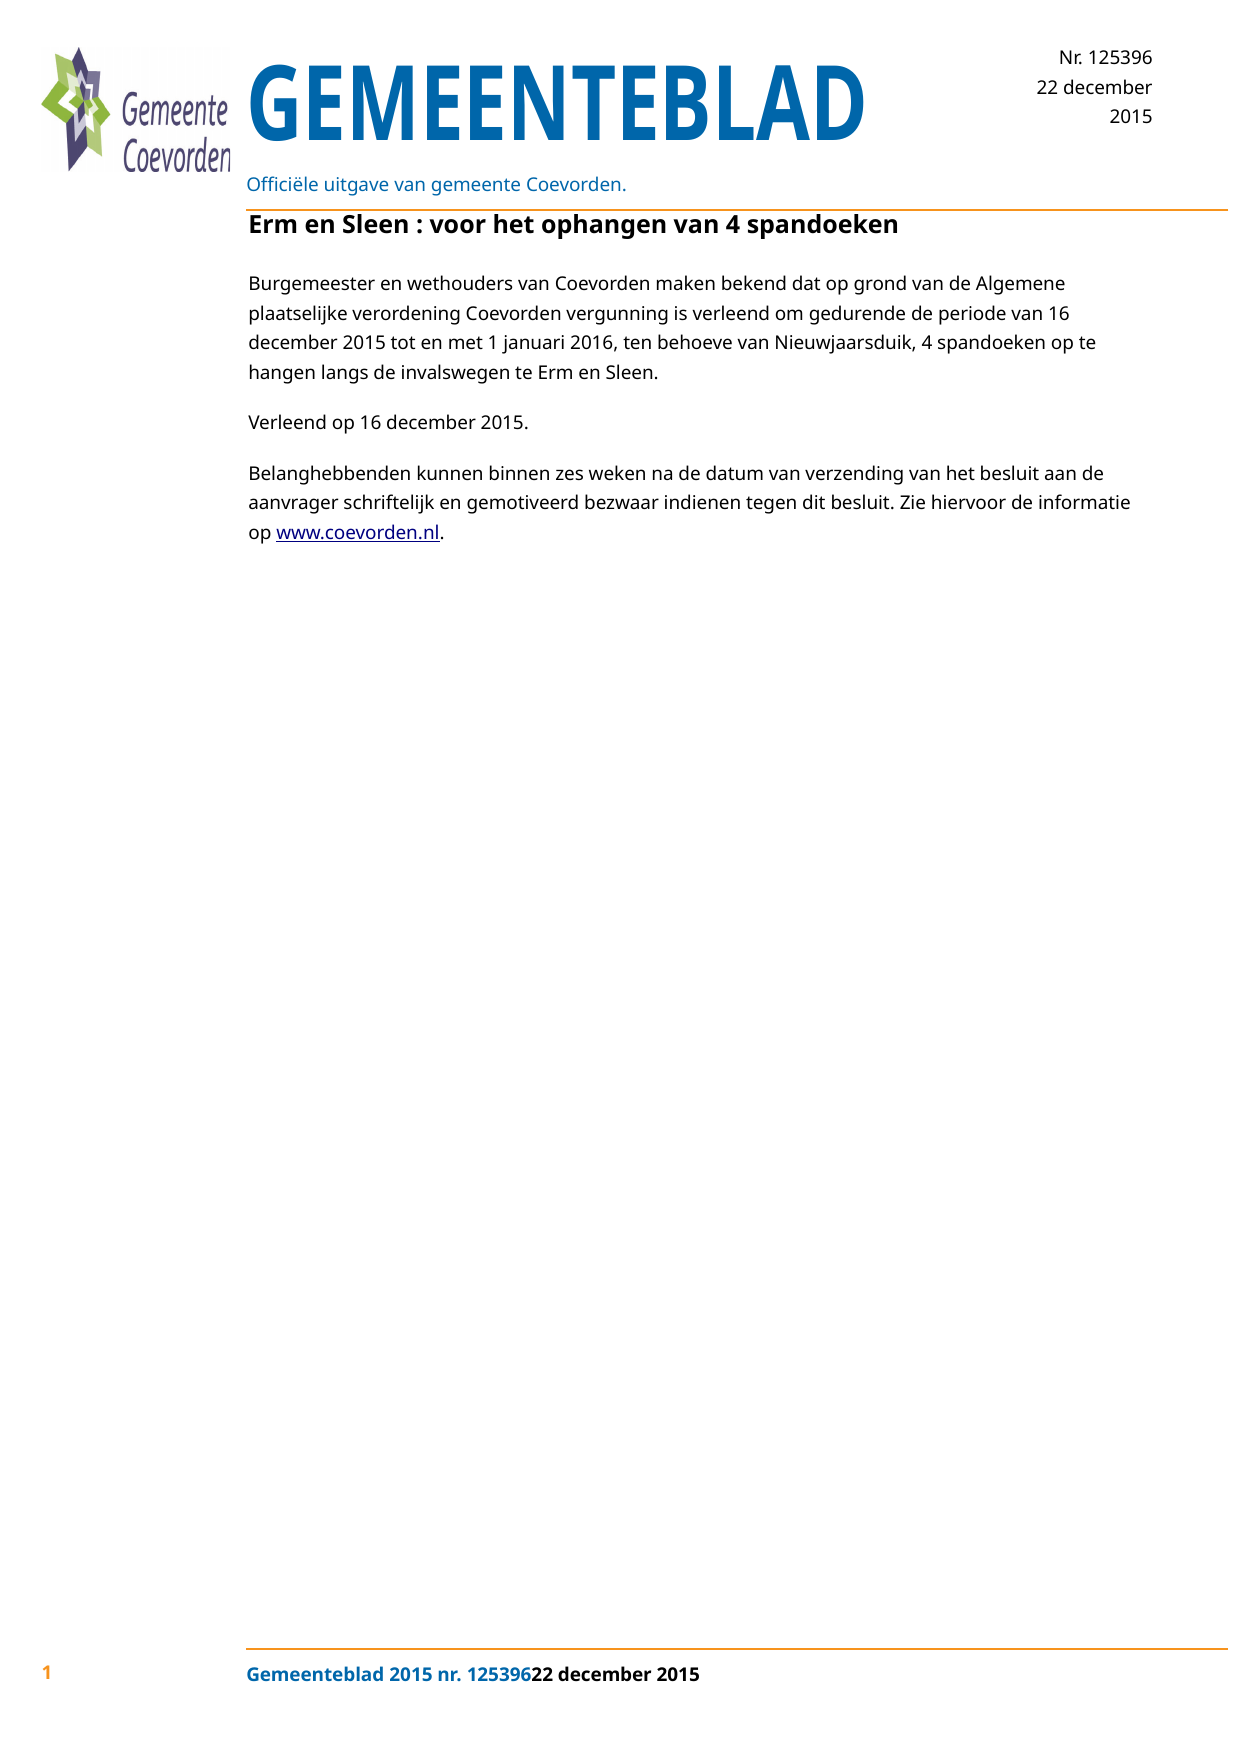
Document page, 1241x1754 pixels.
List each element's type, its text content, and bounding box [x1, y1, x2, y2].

text Burgemeester en wethouders van Coevorden maken bekend dat op grond van de Algemene plaatselijke verordening Coevorden vergunning is verleend om gedurende de periode van 16 december 2015 tot en met 1 januari 2016, ten behoeve van Nieuwjaarsduik, 4 spandoeken op te hangen langs de invalswegen te Erm en Sleen. [248, 270, 1152, 385]
text Belanghebbenden kunnen binnen zes weken na de datum van verzending van het besluit aan de aanvrager schriftelijk en gemotiveerd bezwaar indienen tegen dit besluit. Zie hiervoor de informatie op www.coevorden.nl. [248, 460, 1152, 545]
text Erm en Sleen : voor het ophangen van 4 spandoeken [248, 211, 1152, 241]
picture [41, 47, 231, 172]
text Verleend op 16 december 2015. [248, 409, 1152, 435]
